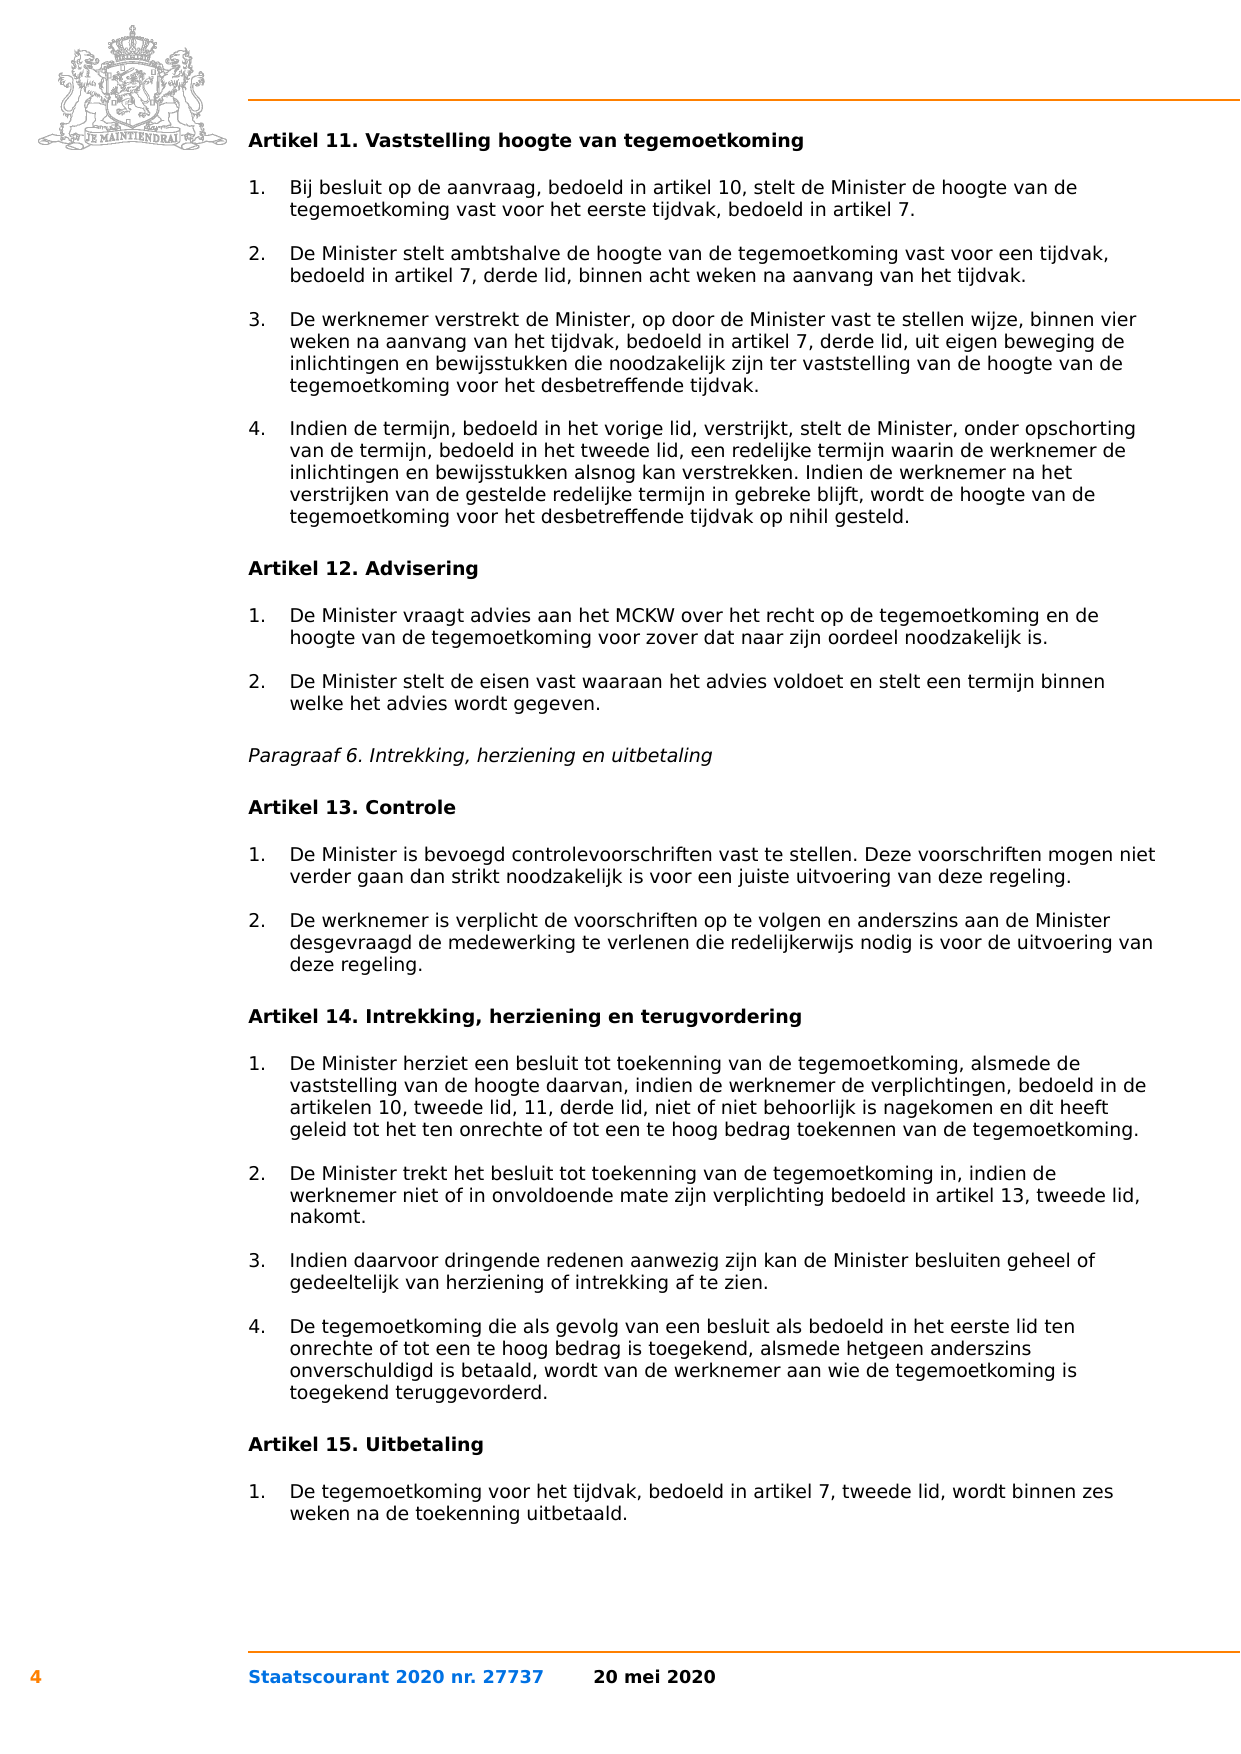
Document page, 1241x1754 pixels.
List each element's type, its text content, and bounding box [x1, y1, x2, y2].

subtitle Artikel 15. Uitbetaling [248, 1434, 1163, 1456]
text 2. De werknemer is verplicht de voorschriften op te volgen en anderszins aan de Minister desgevraagd de medewerking te verlenen die redelijkerwijs nodig is voor de uitvoering van deze regeling. [248, 910, 1163, 976]
text 2. De Minister trekt het besluit tot toekenning van de tegemoetkoming in, indien de werknemer niet of in onvoldoende mate zijn verplichting bedoeld in artikel 13, tweede lid, nakomt. [248, 1162, 1163, 1228]
text 1. De Minister herziet een besluit tot toekenning van de tegemoetkoming, alsmede de vaststelling van de hoogte daarvan, indien de werknemer de verplichtingen, bedoeld in de artikelen 10, tweede lid, 11, derde lid, niet of niet behoorlijk is nagekomen en dit heeft geleid tot het ten onrechte of tot een te hoog bedrag toekennen van de tegemoetkoming. [248, 1053, 1163, 1141]
text 3. De werknemer verstrekt de Minister, op door de Minister vast te stellen wijze, binnen vier weken na aanvang van het tijdvak, bedoeld in artikel 7, derde lid, uit eigen beweging de inlichtingen en bewijsstukken die noodzakelijk zijn ter vaststelling van de hoogte van de tegemoetkoming voor het desbetreffende tijdvak. [248, 308, 1163, 396]
text 1. De tegemoetkoming voor het tijdvak, bedoeld in artikel 7, tweede lid, wordt binnen zes weken na de toekenning uitbetaald. [248, 1481, 1163, 1525]
text 4. De tegemoetkoming die als gevolg van een besluit als bedoeld in het eerste lid ten onrechte of tot een te hoog bedrag is toegekend, alsmede hetgeen anderszins onverschuldigd is betaald, wordt van de werknemer aan wie de tegemoetkoming is toegekend teruggevorderd. [248, 1316, 1163, 1404]
subtitle Artikel 14. Intrekking, herziening en terugvordering [248, 1006, 1163, 1028]
subtitle Artikel 13. Controle [248, 797, 1163, 819]
text 4. Indien de termijn, bedoeld in het vorige lid, verstrijkt, stelt de Minister, onder opschorting van de termijn, bedoeld in het tweede lid, een redelijke termijn waarin de werknemer de inlichtingen en bewijsstukken alsnog kan verstrekken. Indien de werknemer na het verstrijken van de gestelde redelijke termijn in gebreke blijft, wordt de hoogte van de tegemoetkoming voor het desbetreffende tijdvak op nihil gesteld. [248, 418, 1163, 528]
text 1. Bij besluit op de aanvraag, bedoeld in artikel 10, stelt de Minister de hoogte van de tegemoetkoming vast voor het eerste tijdvak, bedoeld in artikel 7. [248, 177, 1163, 221]
text 1. De Minister vraagt advies aan het MCKW over het recht op de tegemoetkoming en de hoogte van de tegemoetkoming voor zover dat naar zijn oordeel noodzakelijk is. [248, 605, 1163, 649]
subtitle Paragraaf 6. Intrekking, herziening en uitbetaling [248, 745, 1163, 767]
subtitle Artikel 11. Vaststelling hoogte van tegemoetkoming [248, 130, 1163, 152]
text 1. De Minister is bevoegd controlevoorschriften vast te stellen. Deze voorschriften mogen niet verder gaan dan strikt noodzakelijk is voor een juiste uitvoering van deze regeling. [248, 844, 1163, 888]
picture [38, 25, 227, 150]
text 2. De Minister stelt ambtshalve de hoogte van de tegemoetkoming vast voor een tijdvak, bedoeld in artikel 7, derde lid, binnen acht weken na aanvang van het tijdvak. [248, 243, 1163, 287]
text 2. De Minister stelt de eisen vast waaraan het advies voldoet en stelt een termijn binnen welke het advies wordt gegeven. [248, 671, 1163, 715]
subtitle Artikel 12. Advisering [248, 558, 1163, 580]
text 3. Indien daarvoor dringende redenen aanwezig zijn kan de Minister besluiten geheel of gedeeltelijk van herziening of intrekking af te zien. [248, 1250, 1163, 1294]
